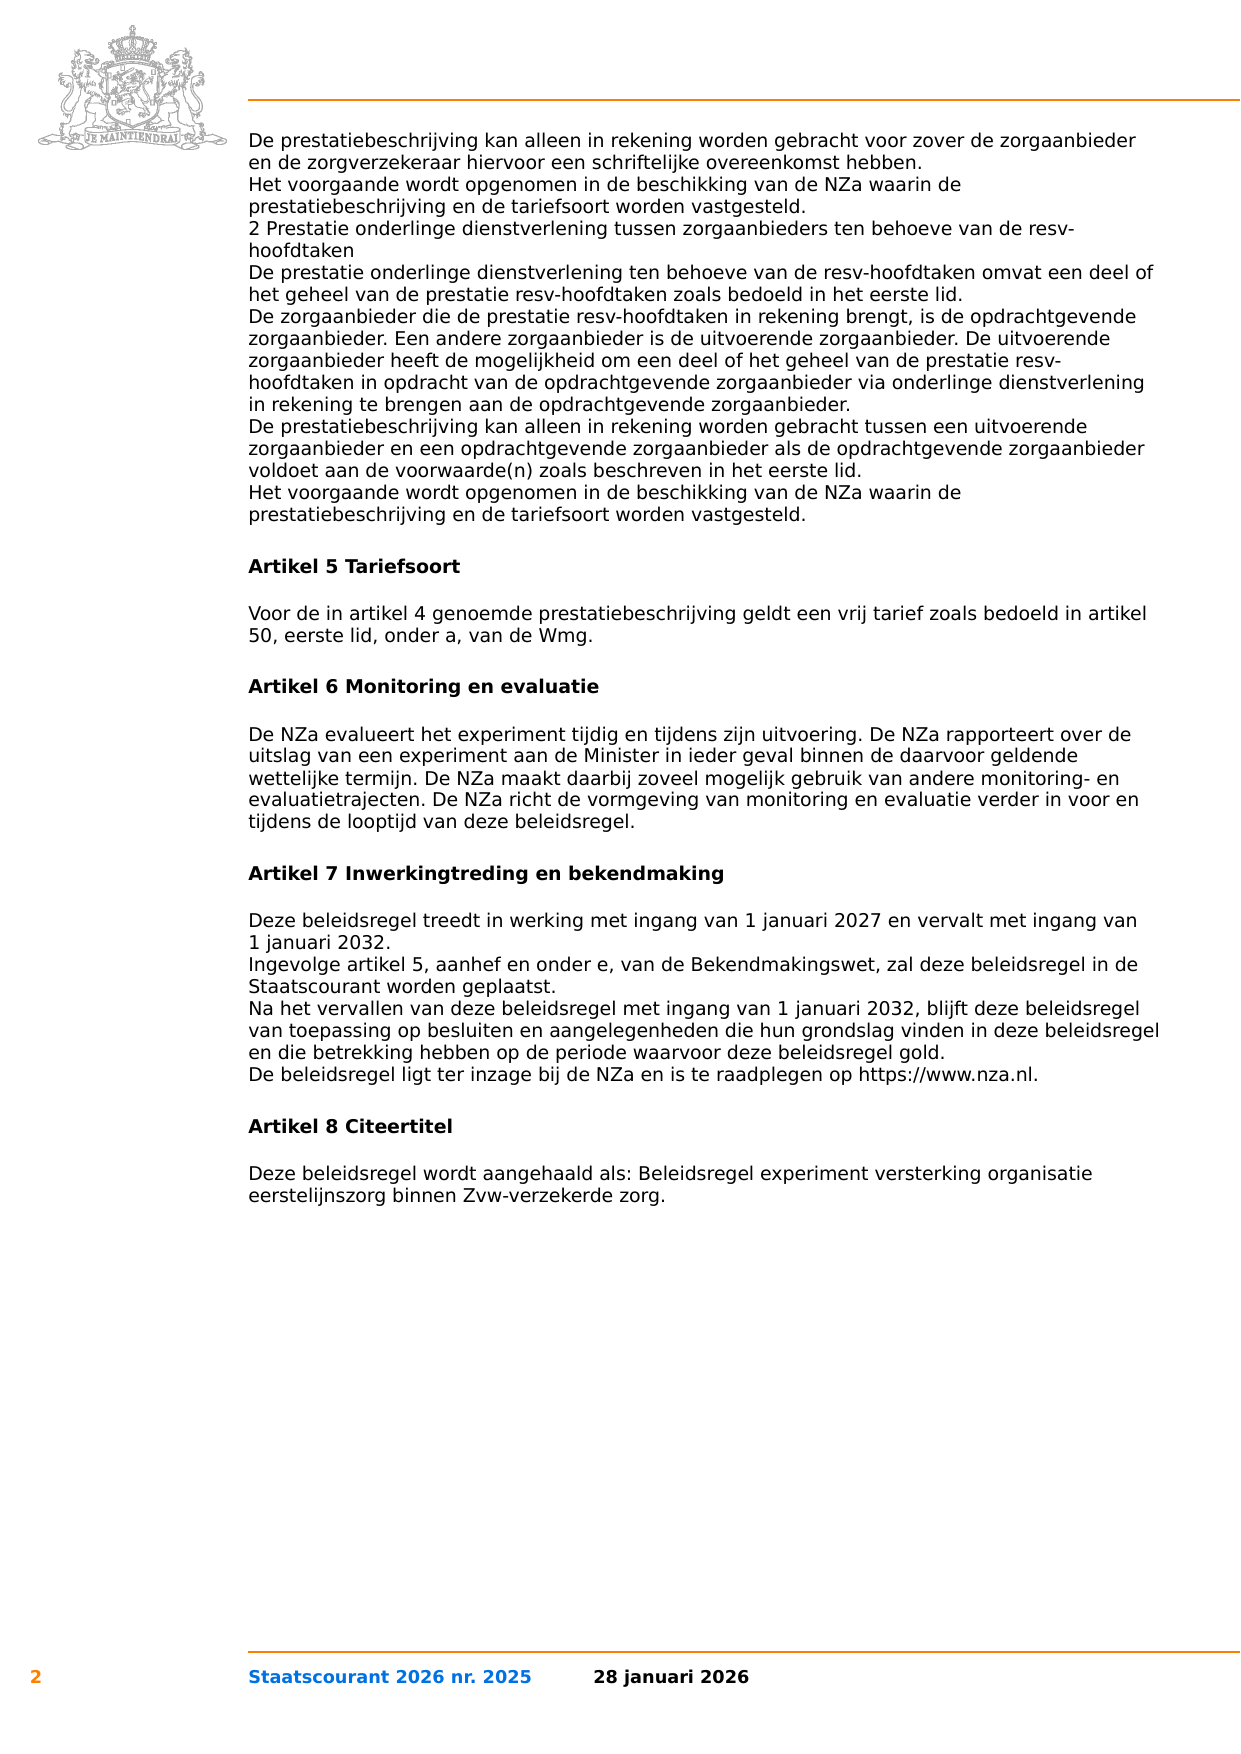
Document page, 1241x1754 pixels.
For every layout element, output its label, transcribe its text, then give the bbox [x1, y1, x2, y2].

text 2 Prestatie onderlinge dienstverlening tussen zorgaanbieders ten behoeve van de resv-hoofdtaken [248, 218, 1163, 262]
text Deze beleidsregel wordt aangehaald als: Beleidsregel experiment versterking organisatie eerstelijnszorg binnen Zvw-verzekerde zorg. [248, 1163, 1163, 1207]
text Na het vervallen van deze beleidsregel met ingang van 1 januari 2032, blijft deze beleidsregel van toepassing op besluiten en aangelegenheden die hun grondslag vinden in deze beleidsregel en die betrekking hebben op de periode waarvoor deze beleidsregel gold. [248, 998, 1163, 1064]
text De prestatie onderlinge dienstverlening ten behoeve van de resv-hoofdtaken omvat een deel of het geheel van de prestatie resv-hoofdtaken zoals bedoeld in het eerste lid. [248, 262, 1163, 306]
subtitle Artikel 7 Inwerkingtreding en bekendmaking [248, 863, 1163, 885]
picture [38, 25, 227, 150]
text Voor de in artikel 4 genoemde prestatiebeschrijving geldt een vrij tarief zoals bedoeld in artikel 50, eerste lid, onder a, van de Wmg. [248, 602, 1163, 646]
text De prestatiebeschrijving kan alleen in rekening worden gebracht voor zover de zorgaanbieder en de zorgverzekeraar hiervoor een schriftelijke overeenkomst hebben. [248, 130, 1163, 174]
text Deze beleidsregel treedt in werking met ingang van 1 januari 2027 en vervalt met ingang van 1 januari 2032. [248, 910, 1163, 954]
text De NZa evalueert het experiment tijdig en tijdens zijn uitvoering. De NZa rapporteert over de uitslag van een experiment aan de Minister in ieder geval binnen de daarvoor geldende wettelijke termijn. De NZa maakt daarbij zoveel mogelijk gebruik van andere monitoring- en evaluatietrajecten. De NZa richt de vormgeving van monitoring en evaluatie verder in voor en tijdens de looptijd van deze beleidsregel. [248, 723, 1163, 833]
text Het voorgaande wordt opgenomen in de beschikking van de NZa waarin de prestatiebeschrijving en de tariefsoort worden vastgesteld. [248, 174, 1163, 218]
subtitle Artikel 5 Tariefsoort [248, 556, 1163, 577]
text De beleidsregel ligt ter inzage bij de NZa en is te raadplegen op https://www.nza.nl. [248, 1064, 1163, 1086]
subtitle Artikel 6 Monitoring en evaluatie [248, 676, 1163, 698]
text Ingevolge artikel 5, aanhef en onder e, van de Bekendmakingswet, zal deze beleidsregel in de Staatscourant worden geplaatst. [248, 954, 1163, 998]
text Het voorgaande wordt opgenomen in de beschikking van de NZa waarin de prestatiebeschrijving en de tariefsoort worden vastgesteld. [248, 482, 1163, 526]
text De prestatiebeschrijving kan alleen in rekening worden gebracht tussen een uitvoerende zorgaanbieder en een opdrachtgevende zorgaanbieder als de opdrachtgevende zorgaanbieder voldoet aan de voorwaarde(n) zoals beschreven in het eerste lid. [248, 416, 1163, 482]
subtitle Artikel 8 Citeertitel [248, 1116, 1163, 1138]
text De zorgaanbieder die de prestatie resv-hoofdtaken in rekening brengt, is de opdrachtgevende zorgaanbieder. Een andere zorgaanbieder is de uitvoerende zorgaanbieder. De uitvoerende zorgaanbieder heeft de mogelijkheid om een deel of het geheel van de prestatie resv-hoofdtaken in opdracht van de opdrachtgevende zorgaanbieder via onderlinge dienstverlening in rekening te brengen aan de opdrachtgevende zorgaanbieder. [248, 306, 1163, 416]
